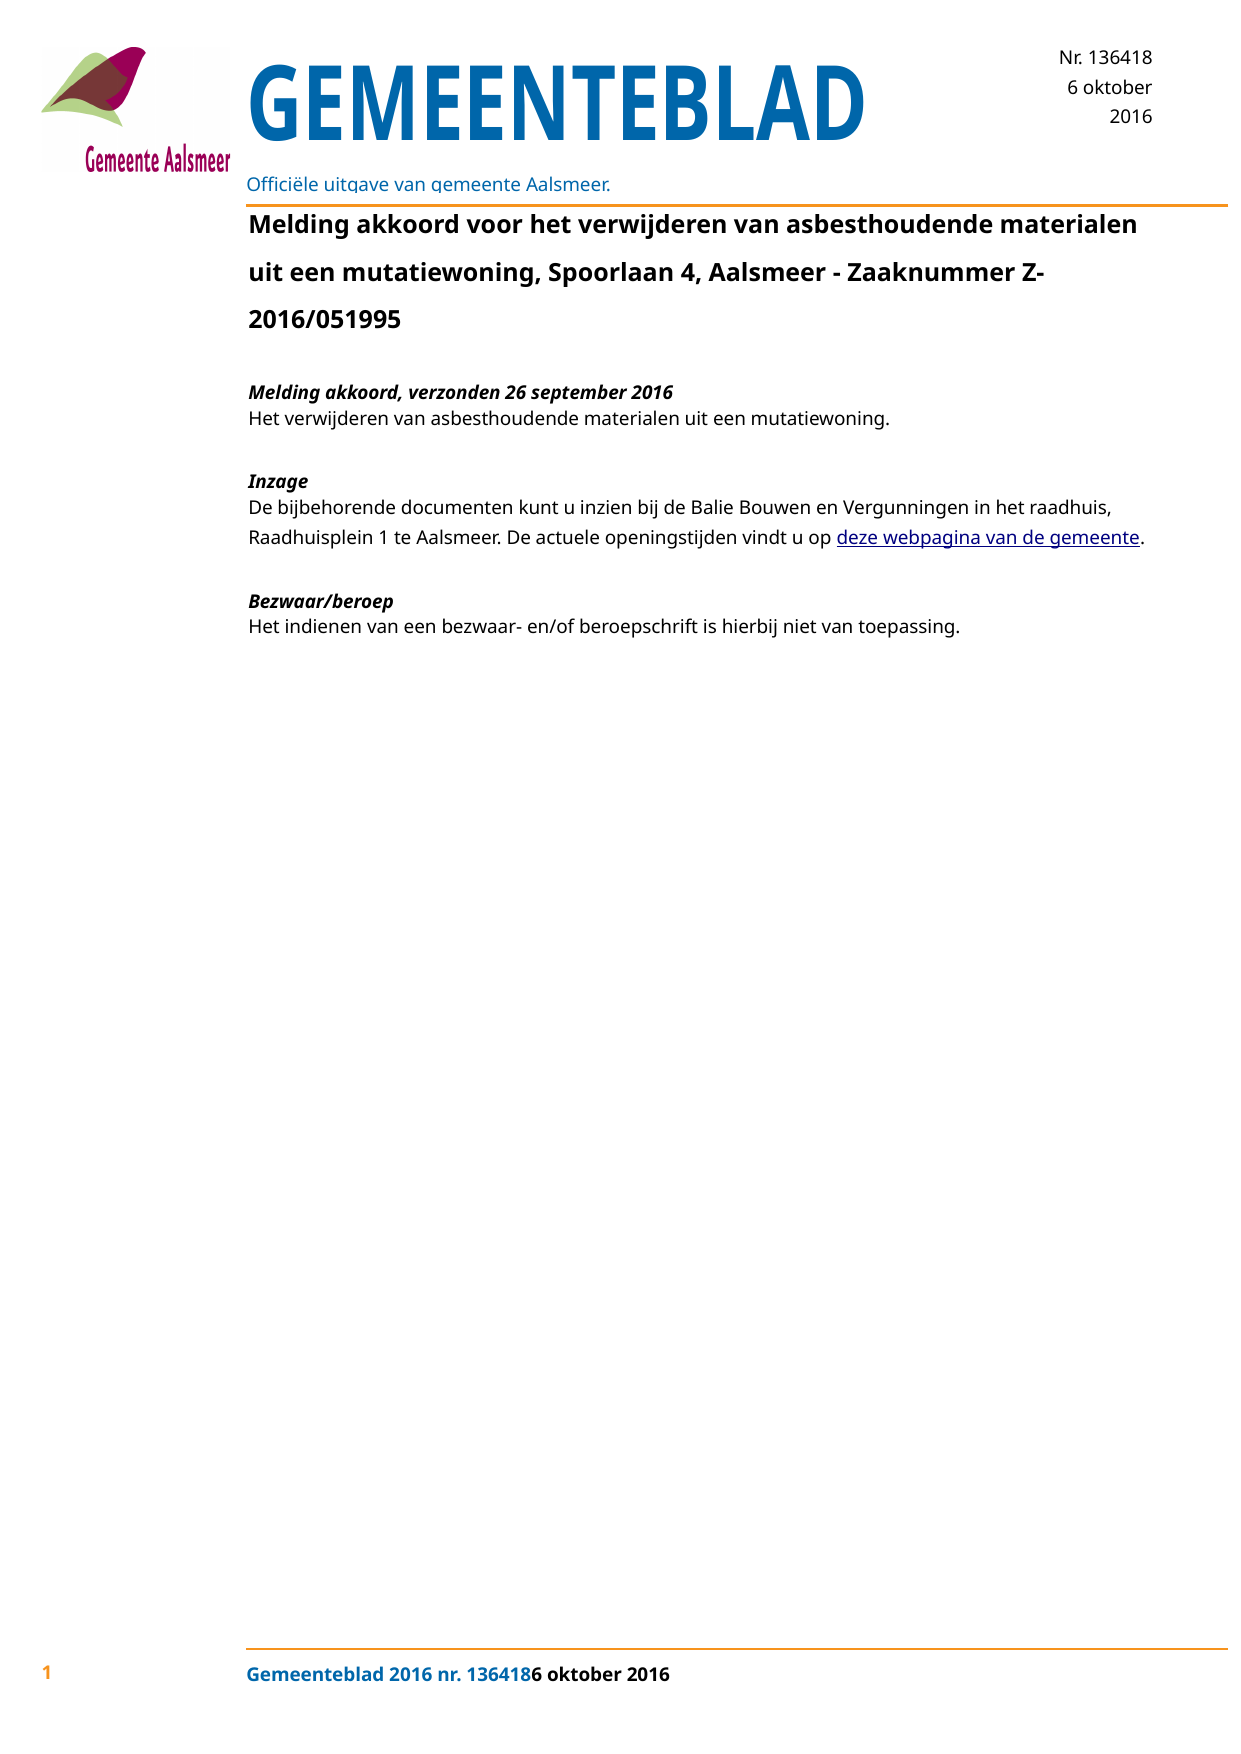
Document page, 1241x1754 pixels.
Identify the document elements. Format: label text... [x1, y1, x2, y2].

text De bijbehorende documenten kunt u inzien bij de Balie Bouwen en Vergunningen in het raadhuis, Raadhuisplein 1 te Aalsmeer. De actuele openingstijden vindt u op deze webpagina van de gemeente. [248, 494, 1152, 550]
text Het indienen van een bezwaar- en/of beroepschrift is hierbij niet van toepassing. [248, 614, 1152, 639]
picture [41, 47, 231, 172]
text Bezwaar/beroep [248, 588, 1152, 614]
text Melding akkoord, verzonden 26 september 2016 [248, 379, 1152, 405]
text Het verwijderen van asbesthoudende materialen uit een mutatiewoning. [248, 405, 1152, 431]
text Melding akkoord voor het verwijderen van asbesthoudende materialen uit een mutatiewoning, Spoorlaan 4, Aalsmeer - Zaaknummer Z-2016/051995 [248, 207, 1152, 336]
text Inzage [248, 469, 1152, 494]
